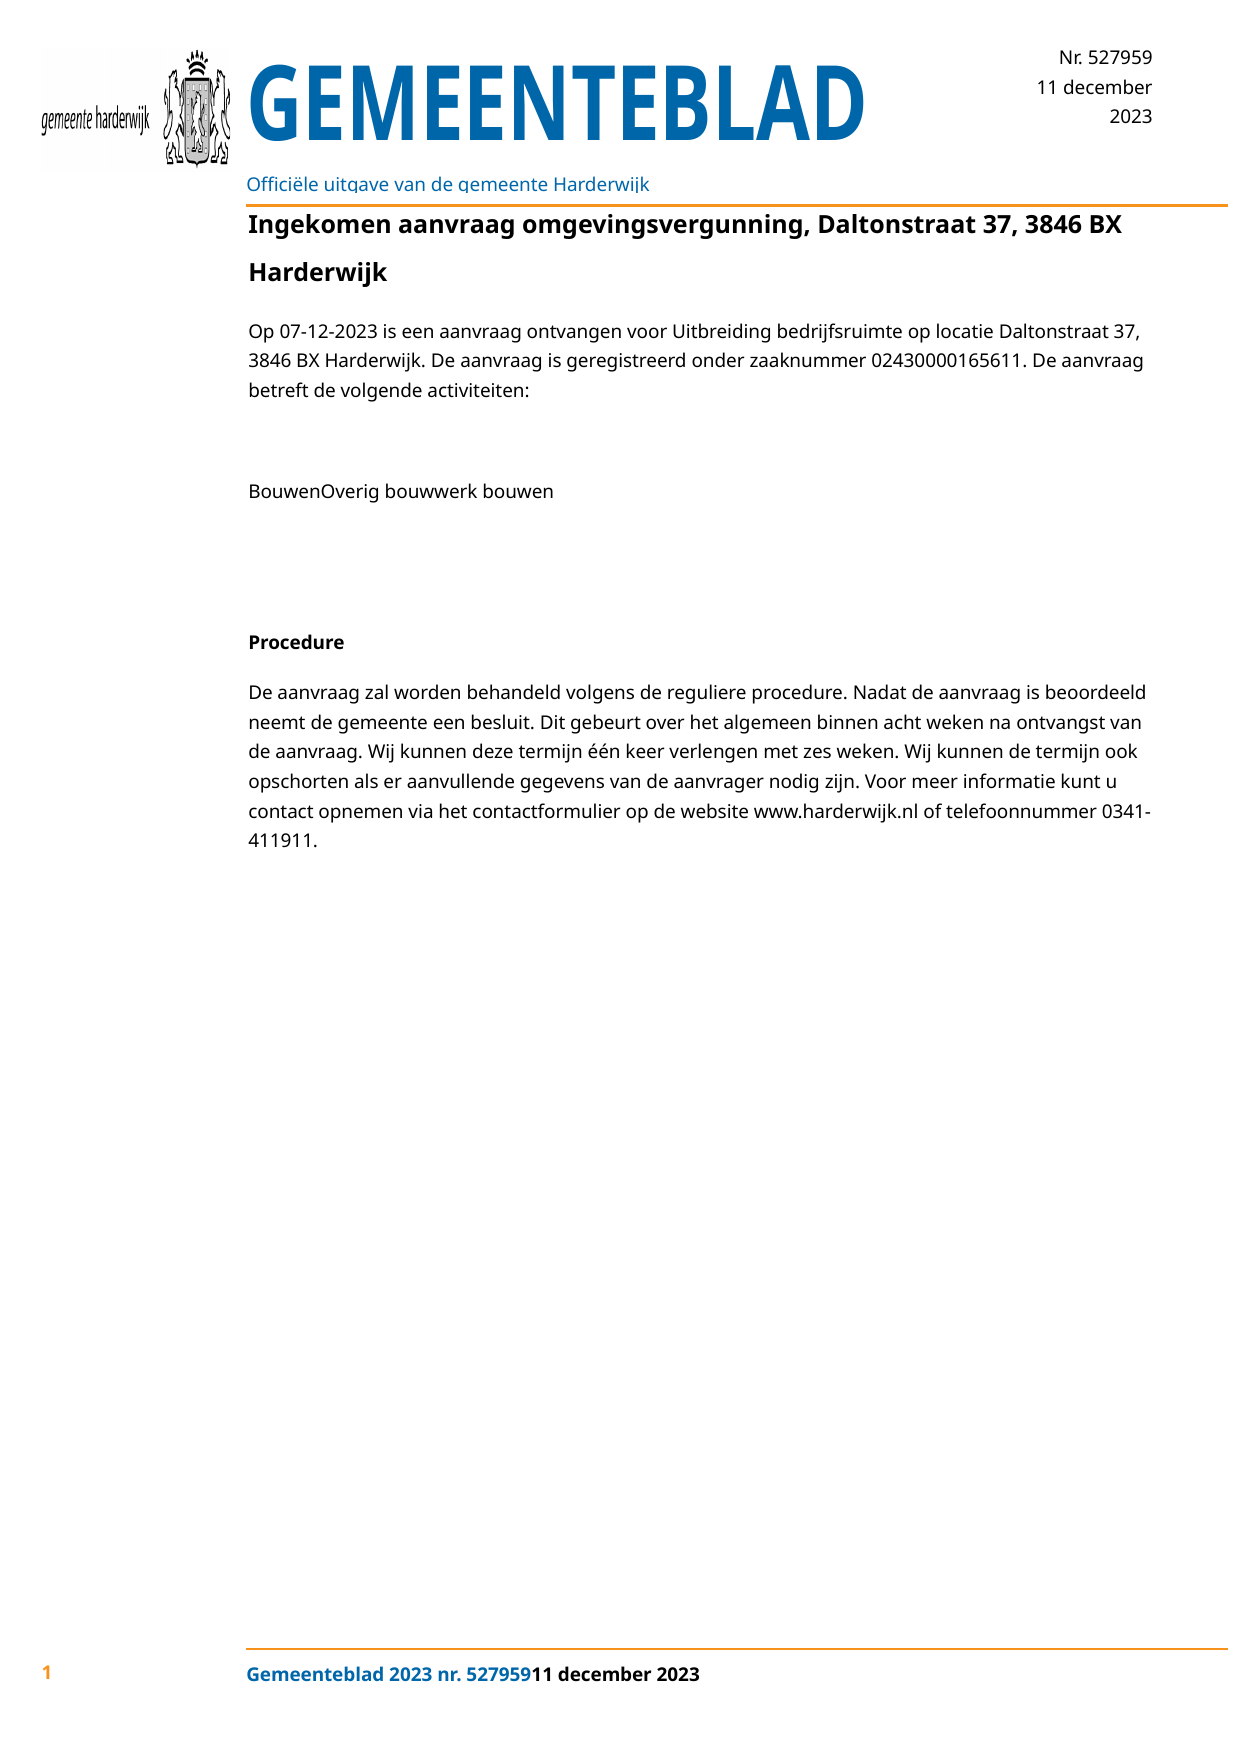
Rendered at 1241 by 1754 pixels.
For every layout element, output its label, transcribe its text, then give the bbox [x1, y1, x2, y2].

text Op 07-12-2023 is een aanvraag ontvangen voor Uitbreiding bedrijfsruimte op locatie Daltonstraat 37, 3846 BX Harderwijk. De aanvraag is geregistreerd onder zaaknummer 02430000165611. De aanvraag betreft de volgende activiteiten: [248, 318, 1152, 403]
text BouwenOverig bouwwerk bouwen [248, 478, 1152, 504]
text De aanvraag zal worden behandeld volgens de reguliere procedure. Nadat de aanvraag is beoordeeld neemt de gemeente een besluit. Dit gebeurt over het algemeen binnen acht weken na ontvangst van de aanvraag. Wij kunnen deze termijn één keer verlengen met zes weken. Wij kunnen de termijn ook opschorten als er aanvullende gegevens van de aanvrager nodig zijn. Voor meer informatie kunt u contact opnemen via het contactformulier op de website www.harderwijk.nl of telefoonnummer 0341-411911. [248, 679, 1152, 853]
text Ingekomen aanvraag omgevingsvergunning, Daltonstraat 37, 3846 BX Harderwijk [248, 207, 1152, 288]
text Procedure [248, 629, 1152, 655]
picture [41, 47, 231, 172]
